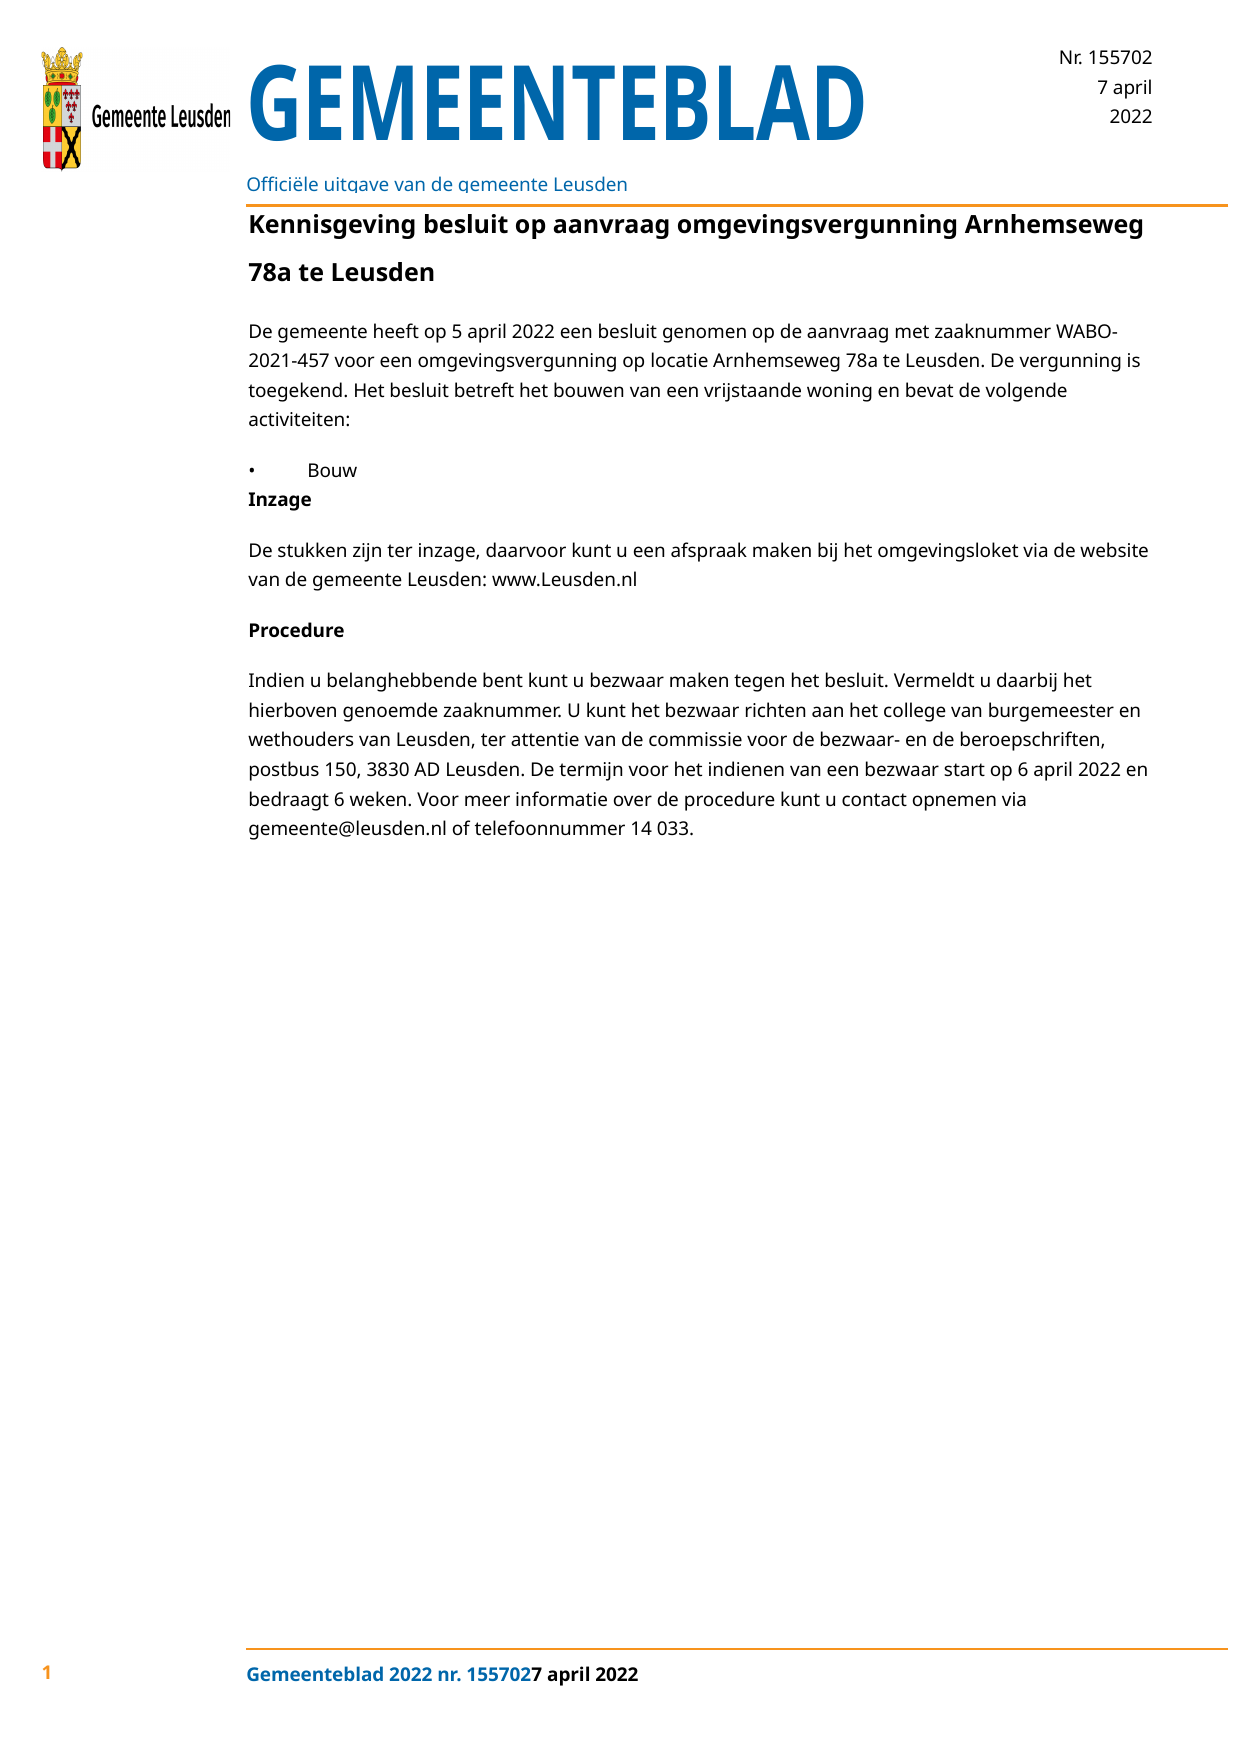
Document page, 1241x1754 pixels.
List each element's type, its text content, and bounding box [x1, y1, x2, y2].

text Inzage [248, 487, 1152, 512]
text Kennisgeving besluit op aanvraag omgevingsvergunning Arnhemseweg 78a te Leusden [248, 207, 1152, 288]
text De gemeente heeft op 5 april 2022 een besluit genomen op de aanvraag met zaaknummer WABO-2021-457 voor een omgevingsvergunning op locatie Arnhemseweg 78a te Leusden. De vergunning is toegekend. Het besluit betreft het bouwen van een vrijstaande woning en bevat de volgende activiteiten: [248, 318, 1152, 432]
list Bouw [248, 457, 1152, 483]
text Procedure [248, 617, 1152, 643]
picture [41, 47, 231, 172]
text De stukken zijn ter inzage, daarvoor kunt u een afspraak maken bij het omgevingsloket via de website van de gemeente Leusden: www.Leusden.nl [248, 537, 1152, 592]
text Indien u belanghebbende bent kunt u bezwaar maken tegen het besluit. Vermeldt u daarbij het hierboven genoemde zaaknummer. U kunt het bezwaar richten aan het college van burgemeester en wethouders van Leusden, ter attentie van de commissie voor de bezwaar- en de beroepschriften, postbus 150, 3830 AD Leusden. De termijn voor het indienen van een bezwaar start op 6 april 2022 en bedraagt 6 weken. Voor meer informatie over de procedure kunt u contact opnemen via gemeente@leusden.nl of telefoonnummer 14 033. [248, 667, 1152, 841]
